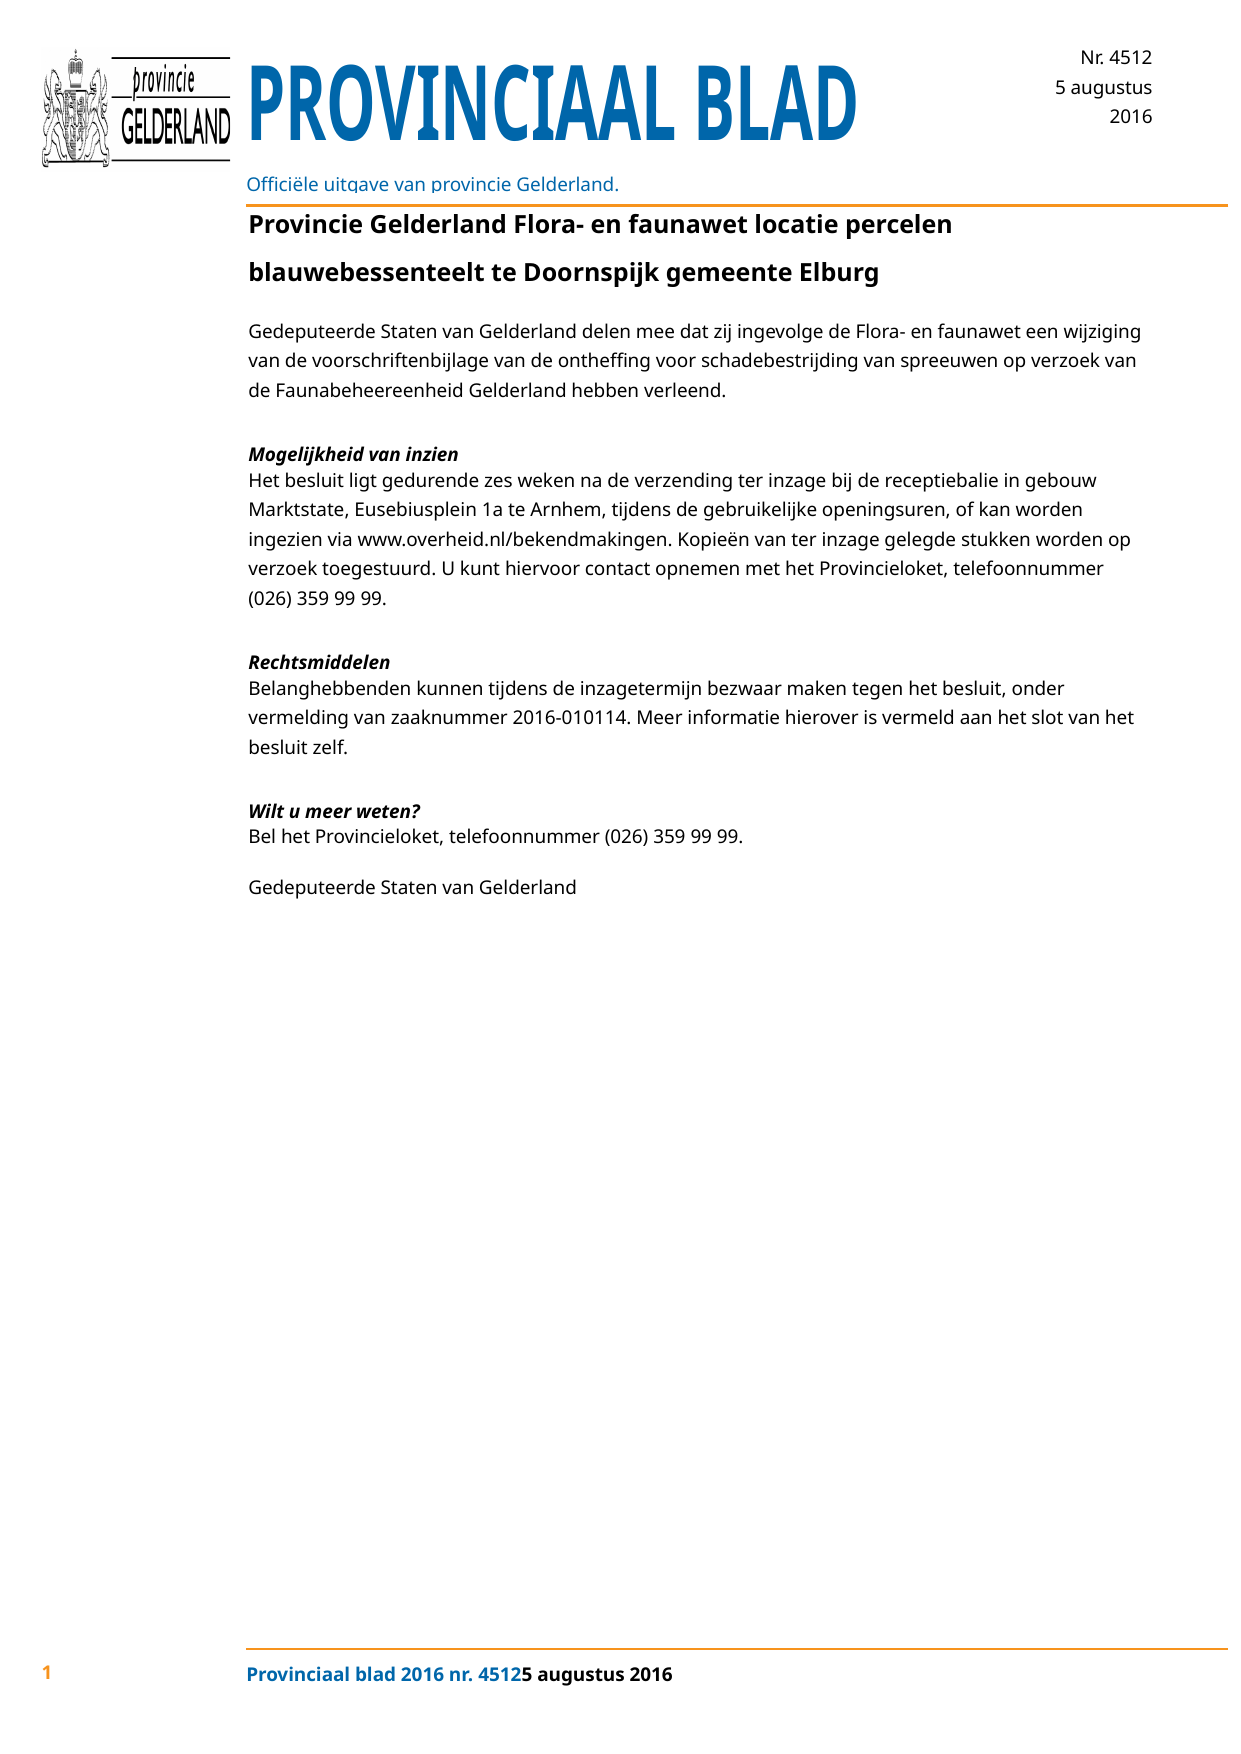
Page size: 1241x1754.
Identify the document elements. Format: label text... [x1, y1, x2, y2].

text Mogelijkheid van inzien [248, 441, 1152, 467]
text Gedeputeerde Staten van Gelderland delen mee dat zij ingevolge de Flora- en faunawet een wijziging van de voorschriftenbijlage van de ontheffing voor schadebestrijding van spreeuwen op verzoek van de Faunabeheereenheid Gelderland hebben verleend. [248, 318, 1152, 403]
picture [41, 47, 231, 172]
text Provincie Gelderland Flora- en faunawet locatie percelen blauwebessenteelt te Doornspijk gemeente Elburg [248, 207, 1152, 288]
text Belanghebbenden kunnen tijdens de inzagetermijn bezwaar maken tegen het besluit, onder vermelding van zaaknummer 2016-010114. Meer informatie hierover is vermeld aan het slot van het besluit zelf. [248, 675, 1152, 760]
text Rechtsmiddelen [248, 649, 1152, 675]
text Het besluit ligt gedurende zes weken na de verzending ter inzage bij de receptiebalie in gebouw Marktstate, Eusebiusplein 1a te Arnhem, tijdens de gebruikelijke openingsuren, of kan worden ingezien via www.overheid.nl/bekendmakingen. Kopieën van ter inzage gelegde stukken worden op verzoek toegestuurd. U kunt hiervoor contact opnemen met het Provincieloket, telefoonnummer (026) 359 99 99. [248, 467, 1152, 611]
text Gedeputeerde Staten van Gelderland [248, 874, 1152, 900]
text Bel het Provincieloket, telefoonnummer (026) 359 99 99. [248, 824, 1152, 849]
text Wilt u meer weten? [248, 798, 1152, 824]
